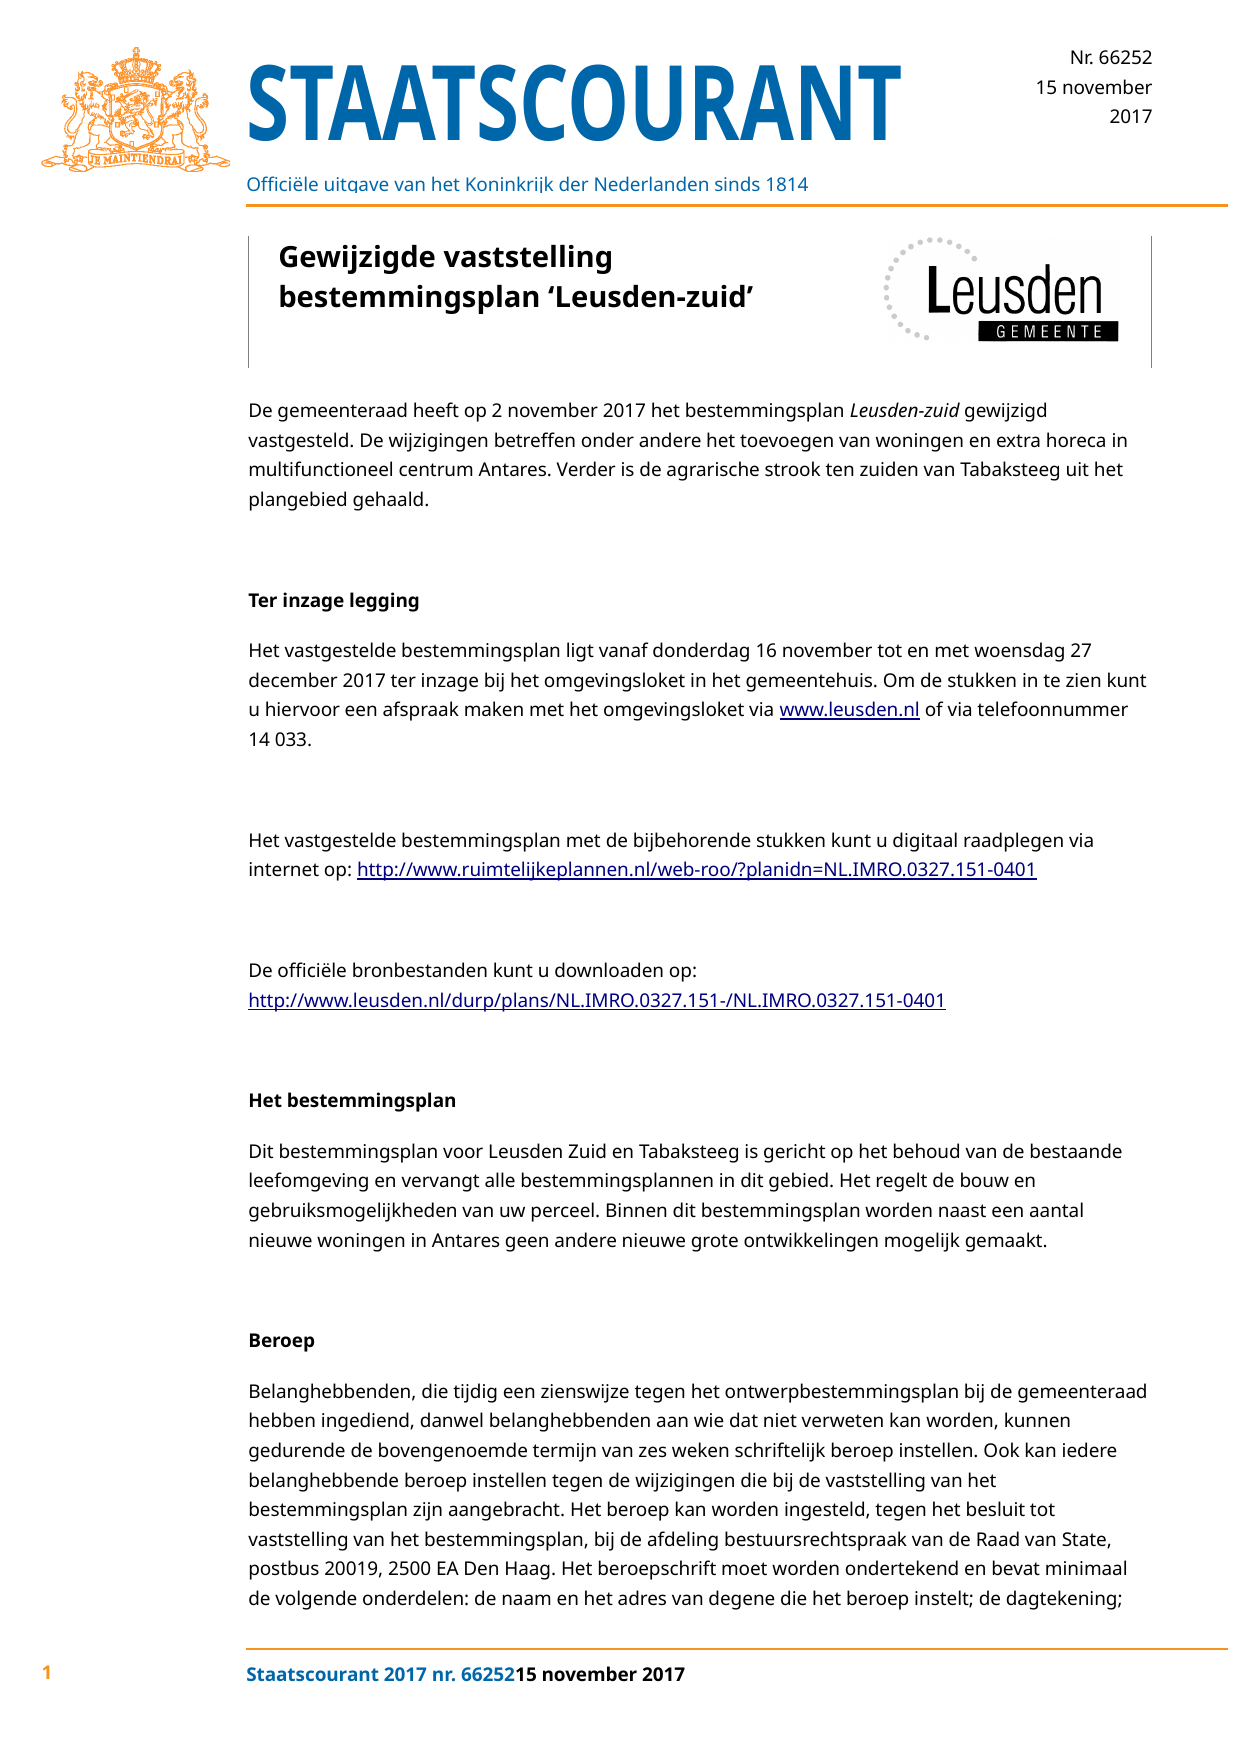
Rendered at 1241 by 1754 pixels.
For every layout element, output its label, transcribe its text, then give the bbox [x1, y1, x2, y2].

picture [41, 47, 231, 172]
table_header Gewijzigde vaststelling bestemmingsplan ‘Leusden-zuid’ [249, 236, 850, 368]
text Dit bestemmingsplan voor Leusden Zuid en Tabaksteeg is gericht op het behoud van de bestaande leefomgeving en vervangt alle bestemmingsplannen in dit gebied. Het regelt de bouw en gebruiksmogelijkheden van uw perceel. Binnen dit bestemmingsplan worden naast een aantal nieuwe woningen in Antares geen andere nieuwe grote ontwikkelingen mogelijk gemaakt. [248, 1138, 1152, 1252]
text Ter inzage legging [248, 587, 1152, 612]
text Het vastgestelde bestemmingsplan met de bijbehorende stukken kunt u digitaal raadplegen via internet op: http://www.ruimtelijkeplannen.nl/web-roo/?planidn=NL.IMRO.0327.151-0401 [248, 827, 1152, 882]
text De gemeenteraad heeft op 2 november 2017 het bestemmingsplan Leusden-zuid gewijzigd vastgesteld. De wijzigingen betreffen onder andere het toevoegen van woningen en extra horeca in multifunctioneel centrum Antares. Verder is de agrarische strook ten zuiden van Tabaksteeg uit het plangebied gehaald. [248, 397, 1152, 512]
table_header [850, 236, 1151, 368]
text Belanghebbenden, die tijdig een zienswijze tegen het ontwerpbestemmingsplan bij de gemeenteraad hebben ingediend, danwel belanghebbenden aan wie dat niet verweten kan worden, kunnen gedurende de bovengenoemde termijn van zes weken schriftelijk beroep instellen. Ook kan iedere belanghebbende beroep instellen tegen de wijzigingen die bij de vaststelling van het bestemmingsplan zijn aangebracht. Het beroep kan worden ingesteld, tegen het besluit tot vaststelling van het bestemmingsplan, bij de afdeling bestuursrechtspraak van de Raad van State, postbus 20019, 2500 EA Den Haag. Het beroepschrift moet worden ondertekend en bevat minimaal de volgende onderdelen: de naam en het adres van degene die het beroep instelt; de dagtekening; [248, 1378, 1152, 1611]
picture [882, 236, 1119, 342]
text Het bestemmingsplan [248, 1088, 1152, 1113]
text Het vastgestelde bestemmingsplan ligt vanaf donderdag 16 november tot en met woensdag 27 december 2017 ter inzage bij het omgevingsloket in het gemeentehuis. Om de stukken in te zien kunt u hiervoor een afspraak maken met het omgevingsloket via www.leusden.nl of via telefoonnummer 14 033. [248, 637, 1152, 752]
text Beroep [248, 1328, 1152, 1353]
text De officiële bronbestanden kunt u downloaden op: http://www.leusden.nl/durp/plans/NL.IMRO.0327.151-/NL.IMRO.0327.151-0401 [248, 957, 1152, 1012]
